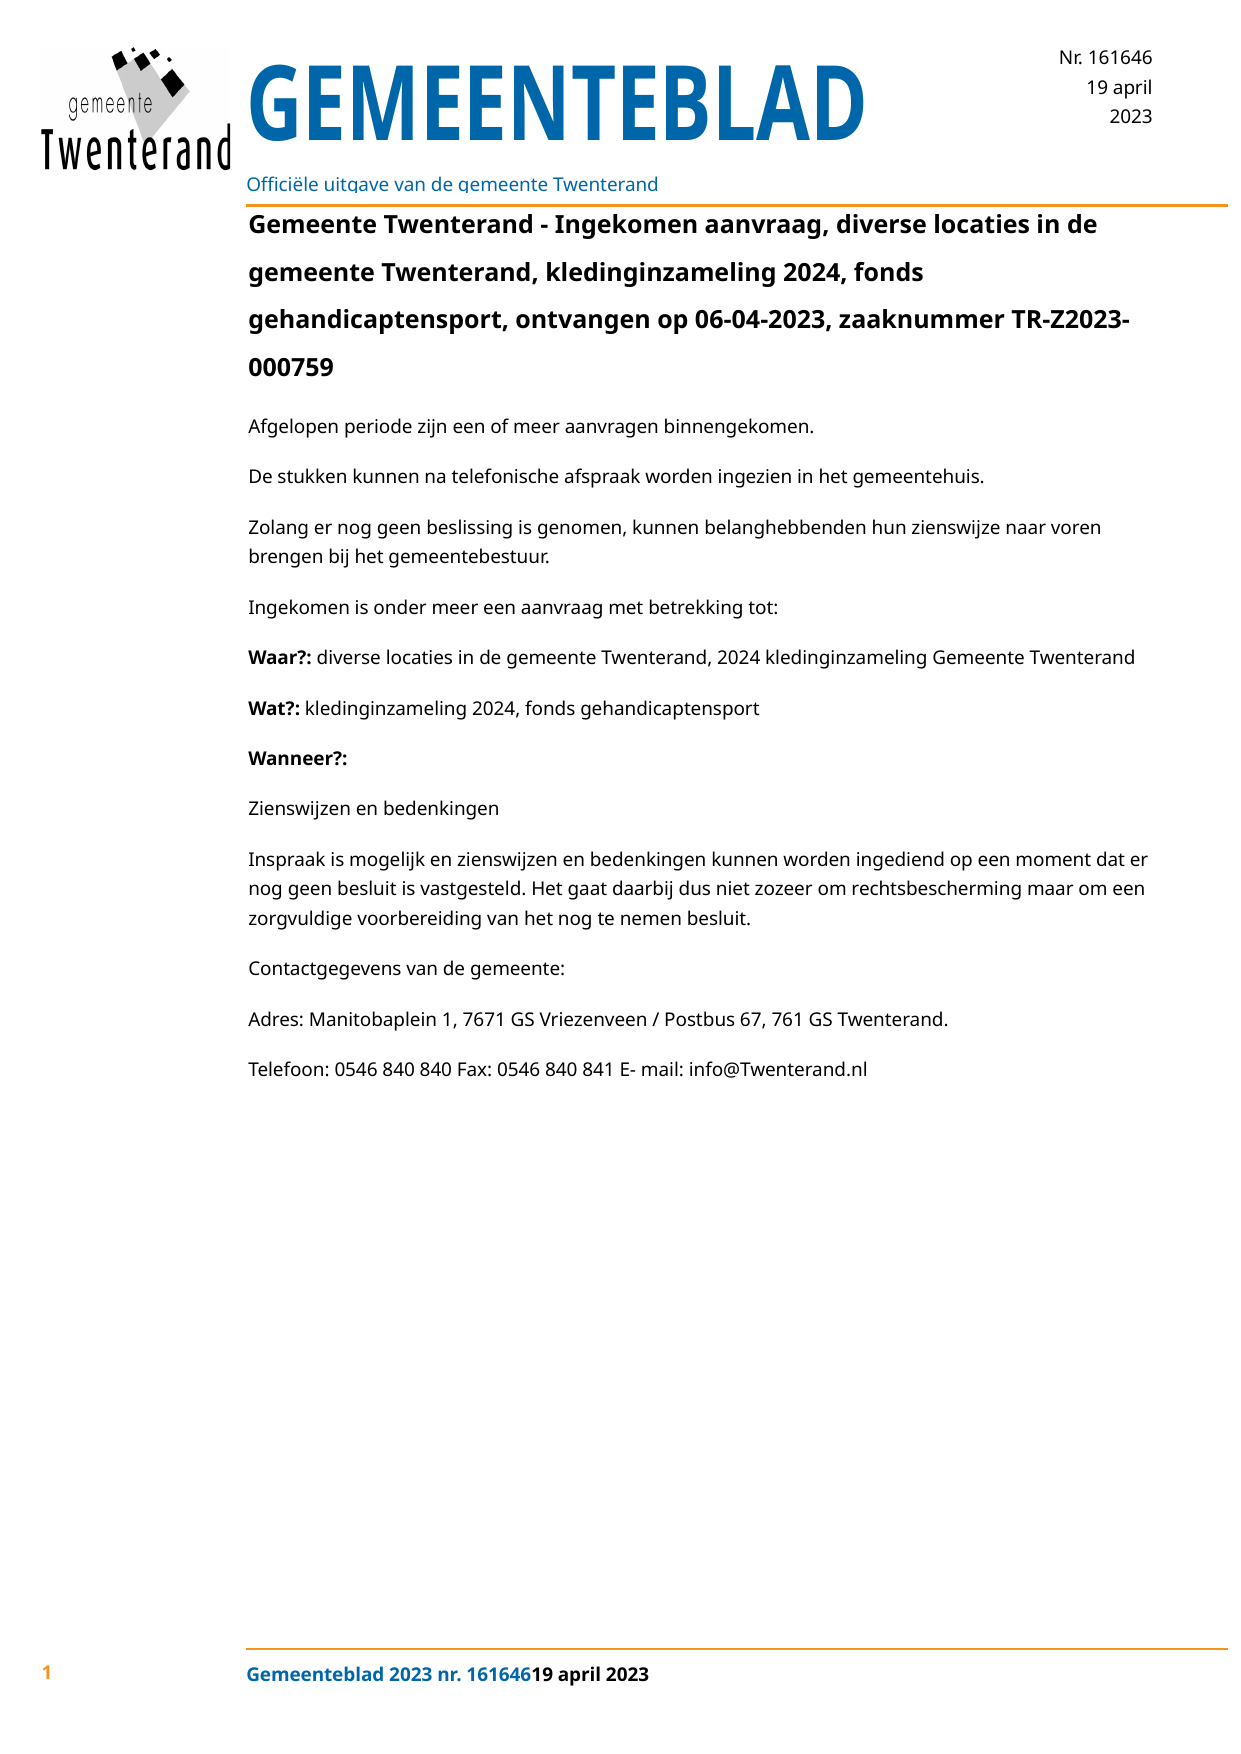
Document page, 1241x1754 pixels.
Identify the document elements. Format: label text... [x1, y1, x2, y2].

text Zienswijzen en bedenkingen [248, 796, 1152, 821]
text Adres: Manitobaplein 1, 7671 GS Vriezenveen / Postbus 67, 761 GS Twenterand. [248, 1006, 1152, 1032]
text Waar?: diverse locaties in de gemeente Twenterand, 2024 kledinginzameling Gemeente Twenterand [248, 644, 1152, 670]
text Gemeente Twenterand - Ingekomen aanvraag, diverse locaties in de gemeente Twenterand, kledinginzameling 2024, fonds gehandicaptensport, ontvangen op 06-04-2023, zaaknummer TR-Z2023-000759 [248, 207, 1152, 384]
text Wat?: kledinginzameling 2024, fonds gehandicaptensport [248, 695, 1152, 721]
text De stukken kunnen na telefonische afspraak worden ingezien in het gemeentehuis. [248, 463, 1152, 489]
text Contactgegevens van de gemeente: [248, 956, 1152, 981]
text Telefoon: 0546 840 840 Fax: 0546 840 841 E- mail: info@Twenterand.nl [248, 1056, 1152, 1082]
text Zolang er nog geen beslissing is genomen, kunnen belanghebbenden hun zienswijze naar voren brengen bij het gemeentebestuur. [248, 514, 1152, 569]
text Afgelopen periode zijn een of meer aanvragen binnengekomen. [248, 413, 1152, 439]
text Ingekomen is onder meer een aanvraag met betrekking tot: [248, 594, 1152, 620]
text Inspraak is mogelijk en zienswijzen en bedenkingen kunnen worden ingediend op een moment dat er nog geen besluit is vastgesteld. Het gaat daarbij dus niet zozeer om rechtsbescherming maar om een zorgvuldige voorbereiding van het nog te nemen besluit. [248, 846, 1152, 931]
text Wanneer?: [248, 745, 1152, 771]
picture [41, 47, 231, 172]
